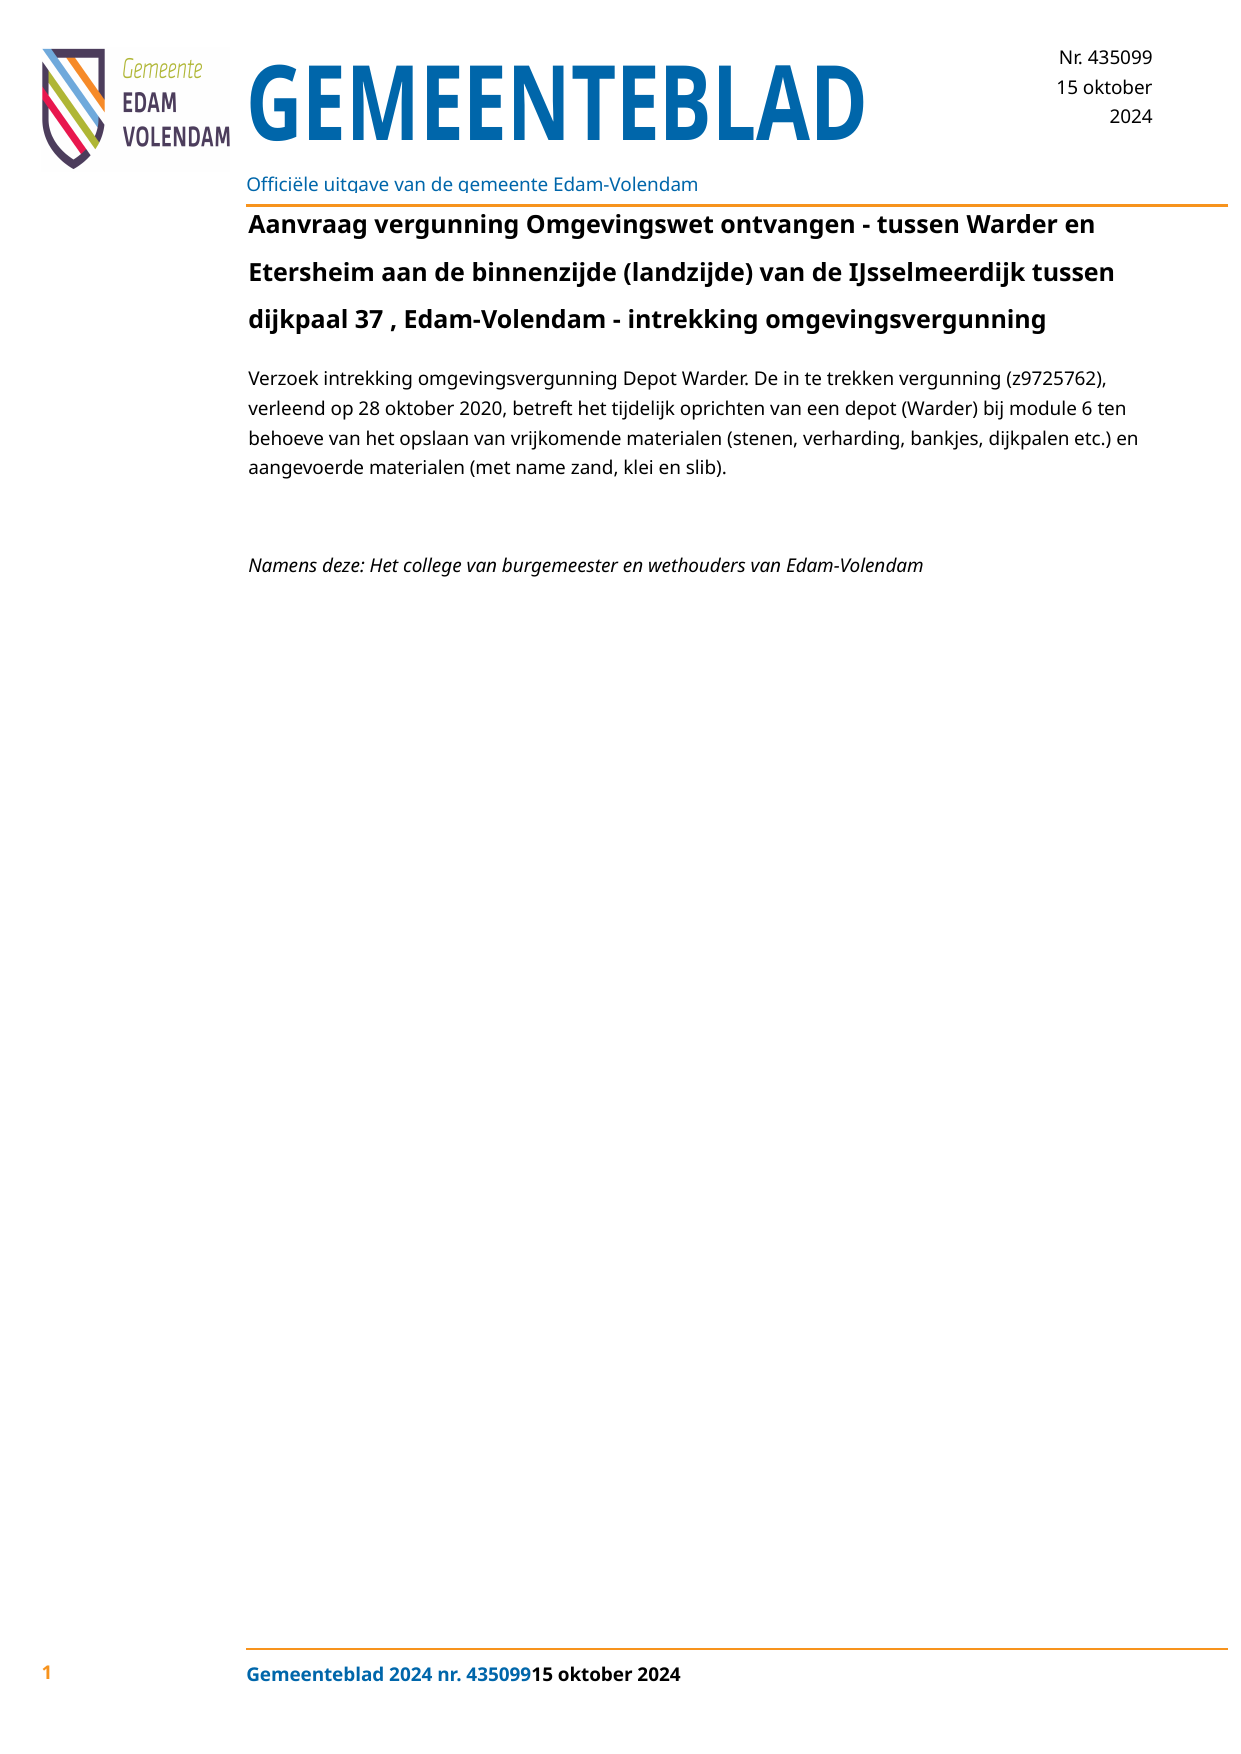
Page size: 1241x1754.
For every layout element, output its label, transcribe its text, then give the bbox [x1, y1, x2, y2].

text Aanvraag vergunning Omgevingswet ontvangen - tussen Warder en Etersheim aan de binnenzijde (landzijde) van de IJsselmeerdijk tussen dijkpaal 37 , Edam-Volendam - intrekking omgevingsvergunning [248, 207, 1152, 336]
text Namens deze: Het college van burgemeester en wethouders van Edam-Volendam [248, 552, 1152, 578]
text Verzoek intrekking omgevingsvergunning Depot Warder. De in te trekken vergunning (z9725762), verleend op 28 oktober 2020, betreft het tijdelijk oprichten van een depot (Warder) bij module 6 ten behoeve van het opslaan van vrijkomende materialen (stenen, verharding, bankjes, dijkpalen etc.) en aangevoerde materialen (met name zand, klei en slib). [248, 366, 1152, 480]
picture [41, 47, 231, 172]
